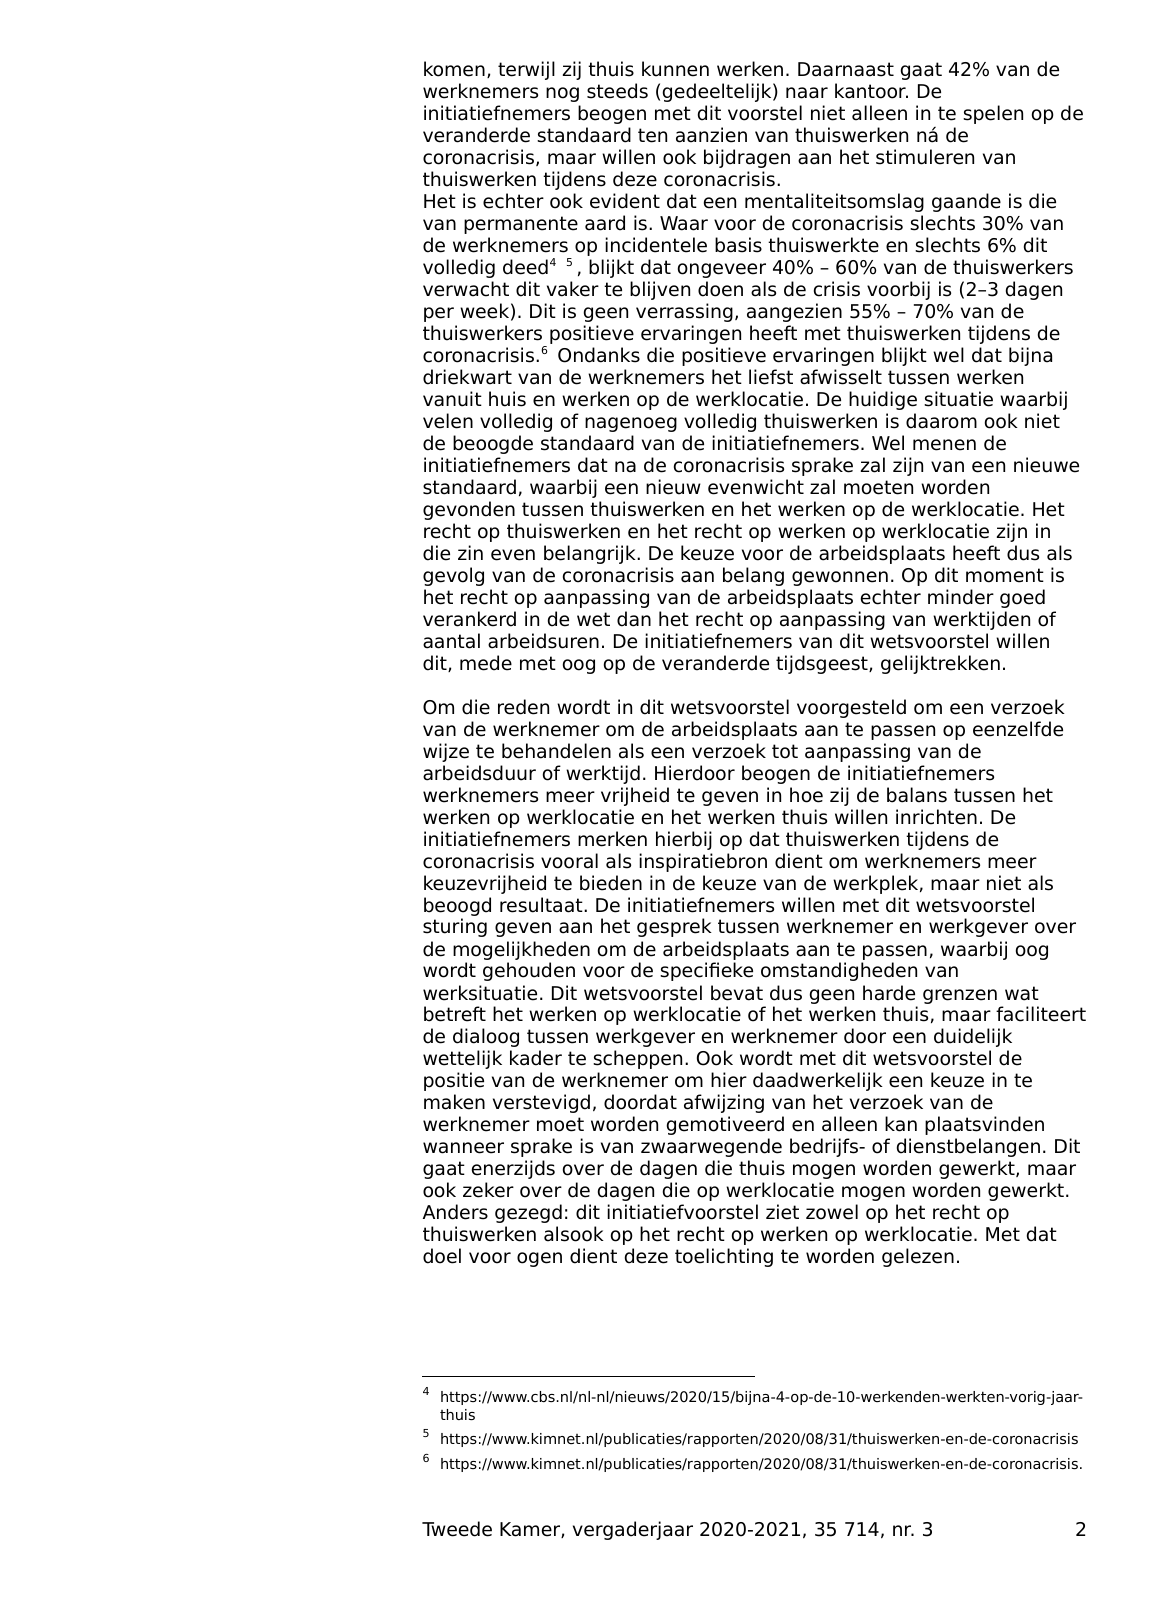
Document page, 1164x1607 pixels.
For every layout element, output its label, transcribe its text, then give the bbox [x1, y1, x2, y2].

text https://www.kimnet.nl/publicaties/rapporten/2020/08/31/thuiswerken-en-de-coronacrisis [422, 1427, 1087, 1449]
text https://www.kimnet.nl/publicaties/rapporten/2020/08/31/thuiswerken-en-de-coronacrisis. [422, 1452, 1087, 1474]
text https://www.cbs.nl/nl-nl/nieuws/2020/15/bijna-4-op-de-10-werkenden-werkten-vorig-jaar-thuis [422, 1385, 1087, 1424]
text Het is echter ook evident dat een mentaliteitsomslag gaande is die van permanente aard is. Waar voor de coronacrisis slechts 30% van de werknemers op incidentele basis thuiswerkte en slechts 6% dit volledig deed , blijkt dat ongeveer 40% – 60% van de thuiswerkers verwacht dit vaker te blijven doen als de crisis voorbij is (2–3 dagen per week). Dit is geen verrassing, aangezien 55% – 70% van de thuiswerkers positieve ervaringen heeft met thuiswerken tijdens de coronacrisis. Ondanks die positieve ervaringen blijkt wel dat bijna driekwart van de werknemers het liefst afwisselt tussen werken vanuit huis en werken op de werklocatie. De huidige situatie waarbij velen volledig of nagenoeg volledig thuiswerken is daarom ook niet de beoogde standaard van de initiatiefnemers. Wel menen de initiatiefnemers dat na de coronacrisis sprake zal zijn van een nieuwe standaard, waarbij een nieuw evenwicht zal moeten worden gevonden tussen thuiswerken en het werken op de werklocatie. Het recht op thuiswerken en het recht op werken op werklocatie zijn in die zin even belangrijk. De keuze voor de arbeidsplaats heeft dus als gevolg van de coronacrisis aan belang gewonnen. Op dit moment is het recht op aanpassing van de arbeidsplaats echter minder goed verankerd in de wet dan het recht op aanpassing van werktijden of aantal arbeidsuren. De initiatiefnemers van dit wetsvoorstel willen dit, mede met oog op de veranderde tijdsgeest, gelijktrekken. [422, 191, 1087, 674]
text Om die reden wordt in dit wetsvoorstel voorgesteld om een verzoek van de werknemer om de arbeidsplaats aan te passen op eenzelfde wijze te behandelen als een verzoek tot aanpassing van de arbeidsduur of werktijd. Hierdoor beogen de initiatiefnemers werknemers meer vrijheid te geven in hoe zij de balans tussen het werken op werklocatie en het werken thuis willen inrichten. De initiatiefnemers merken hierbij op dat thuiswerken tijdens de coronacrisis vooral als inspiratiebron dient om werknemers meer keuzevrijheid te bieden in de keuze van de werkplek, maar niet als beoogd resultaat. De initiatiefnemers willen met dit wetsvoorstel sturing geven aan het gesprek tussen werknemer en werkgever over de mogelijkheden om de arbeidsplaats aan te passen, waarbij oog wordt gehouden voor de specifieke omstandigheden van werksituatie. Dit wetsvoorstel bevat dus geen harde grenzen wat betreft het werken op werklocatie of het werken thuis, maar faciliteert de dialoog tussen werkgever en werknemer door een duidelijk wettelijk kader te scheppen. Ook wordt met dit wetsvoorstel de positie van de werknemer om hier daadwerkelijk een keuze in te maken verstevigd, doordat afwijzing van het verzoek van de werknemer moet worden gemotiveerd en alleen kan plaatsvinden wanneer sprake is van zwaarwegende bedrijfs- of dienstbelangen. Dit gaat enerzijds over de dagen die thuis mogen worden gewerkt, maar ook zeker over de dagen die op werklocatie mogen worden gewerkt. Anders gezegd: dit initiatiefvoorstel ziet zowel op het recht op thuiswerken alsook op het recht op werken op werklocatie. Met dat doel voor ogen dient deze toelichting te worden gelezen. [422, 697, 1087, 1268]
text komen, terwijl zij thuis kunnen werken. Daarnaast gaat 42% van de werknemers nog steeds (gedeeltelijk) naar kantoor. De initiatiefnemers beogen met dit voorstel niet alleen in te spelen op de veranderde standaard ten aanzien van thuiswerken ná de coronacrisis, maar willen ook bijdragen aan het stimuleren van thuiswerken tijdens deze coronacrisis. [422, 59, 1087, 191]
